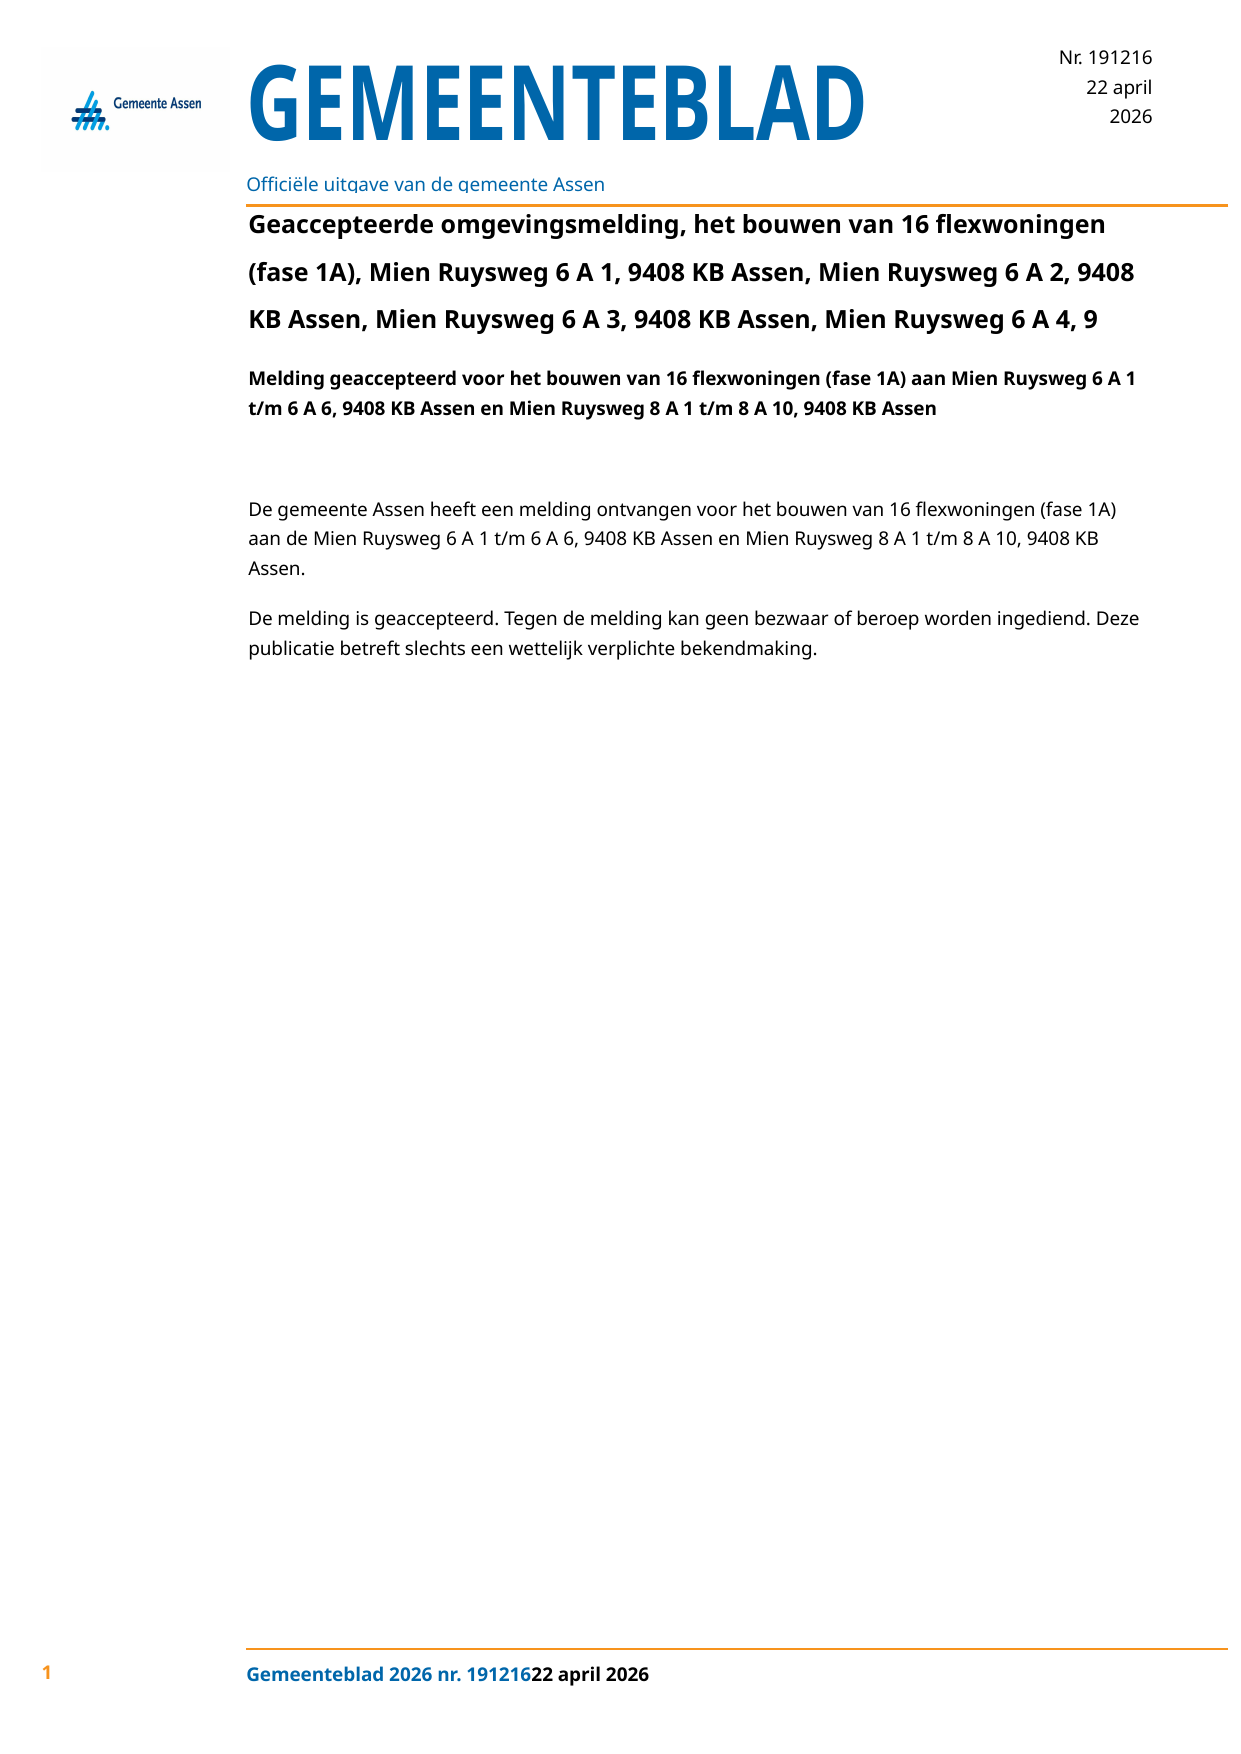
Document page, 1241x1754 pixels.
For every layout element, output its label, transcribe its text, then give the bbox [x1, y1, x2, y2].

text De gemeente Assen heeft een melding ontvangen voor het bouwen van 16 flexwoningen (fase 1A) aan de Mien Ruysweg 6 A 1 t/m 6 A 6, 9408 KB Assen en Mien Ruysweg 8 A 1 t/m 8 A 10, 9408 KB Assen. [248, 496, 1152, 581]
picture [41, 47, 231, 172]
text Geaccepteerde omgevingsmelding, het bouwen van 16 flexwoningen (fase 1A), Mien Ruysweg 6 A 1, 9408 KB Assen, Mien Ruysweg 6 A 2, 9408 KB Assen, Mien Ruysweg 6 A 3, 9408 KB Assen, Mien Ruysweg 6 A 4, 9 [248, 207, 1152, 336]
text De melding is geaccepteerd. Tegen de melding kan geen bezwaar of beroep worden ingediend. Deze publicatie betreft slechts een wettelijk verplichte bekendmaking. [248, 606, 1152, 661]
text Melding geaccepteerd voor het bouwen van 16 flexwoningen (fase 1A) aan Mien Ruysweg 6 A 1 t/m 6 A 6, 9408 KB Assen en Mien Ruysweg 8 A 1 t/m 8 A 10, 9408 KB Assen [248, 366, 1152, 421]
